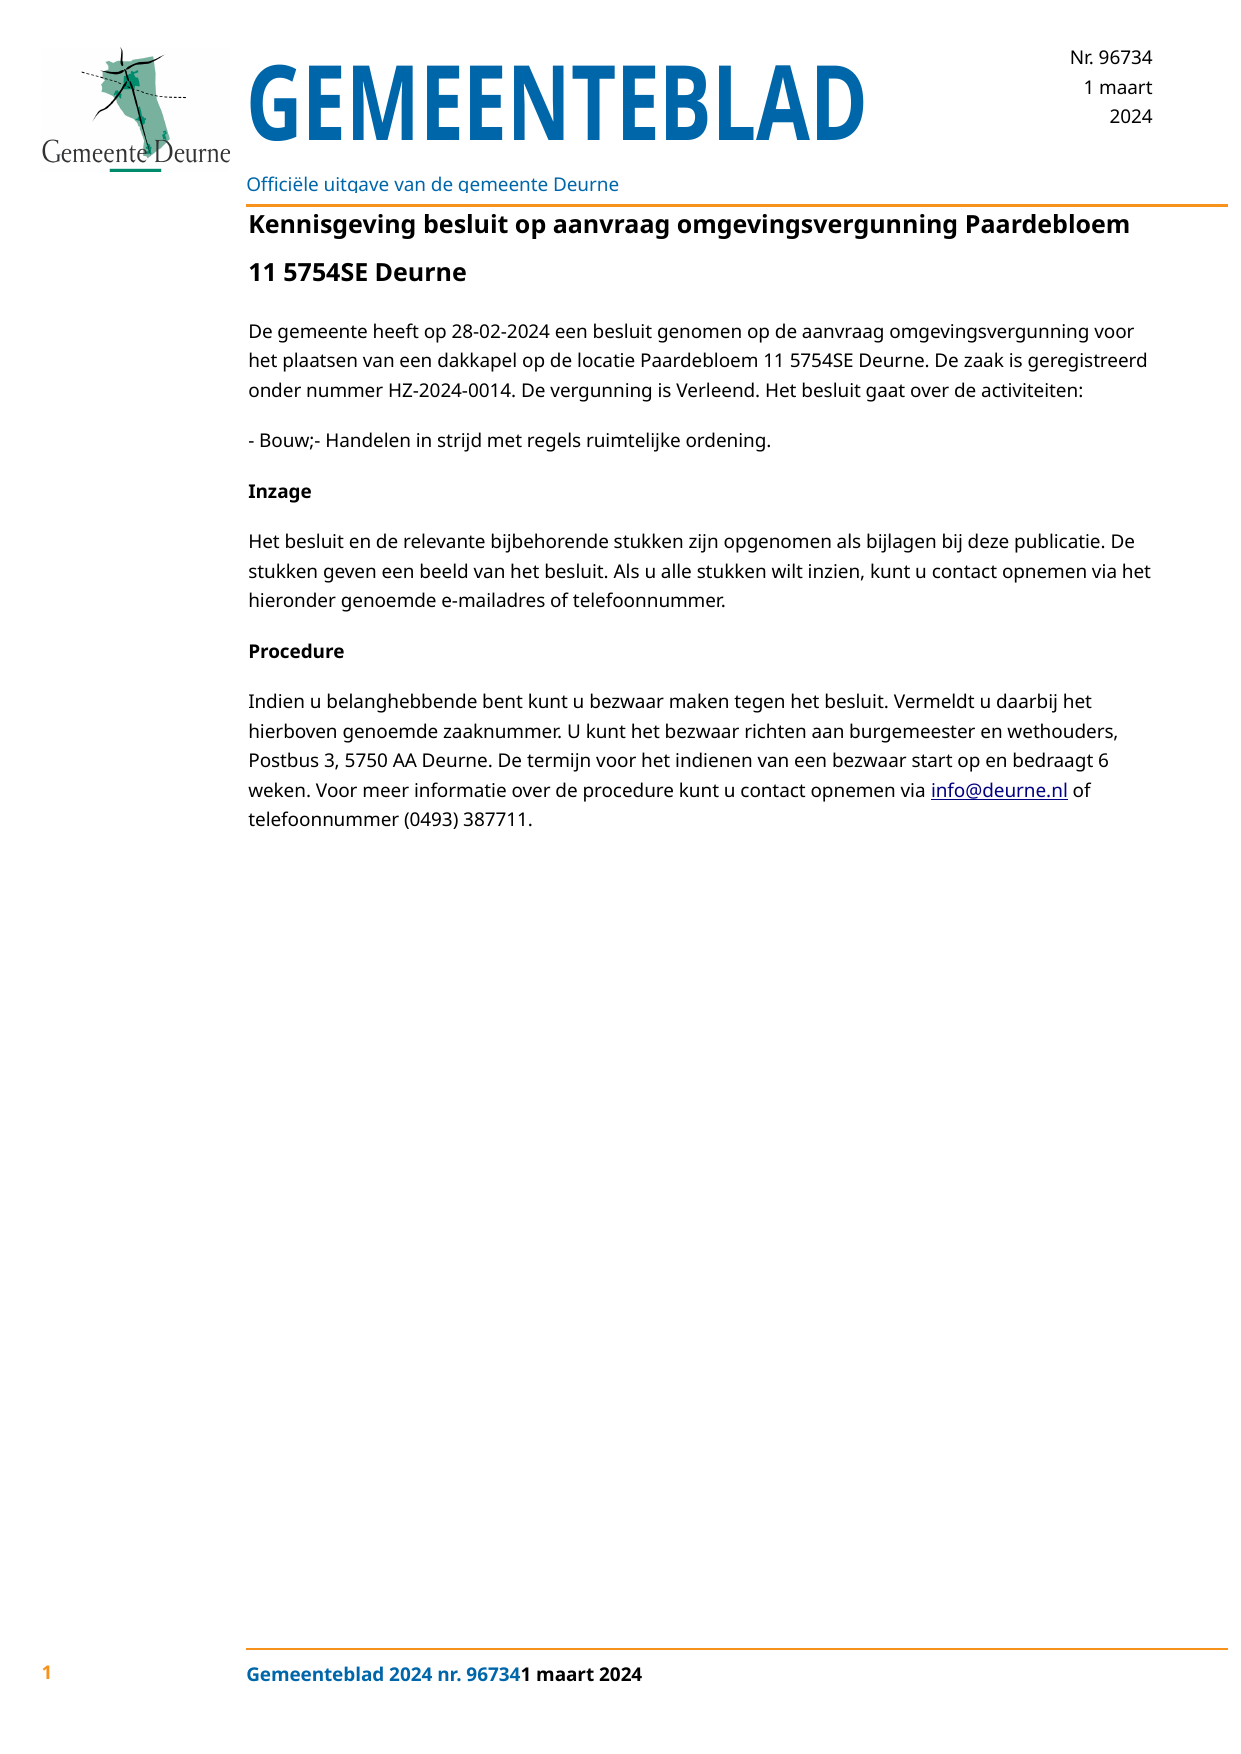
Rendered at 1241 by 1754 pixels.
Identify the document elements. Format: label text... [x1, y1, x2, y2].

text Het besluit en de relevante bijbehorende stukken zijn opgenomen als bijlagen bij deze publicatie. De stukken geven een beeld van het besluit. Als u alle stukken wilt inzien, kunt u contact opnemen via het hieronder genoemde e-mailadres of telefoonnummer. [248, 528, 1152, 613]
text Indien u belanghebbende bent kunt u bezwaar maken tegen het besluit. Vermeldt u daarbij het hierboven genoemde zaaknummer. U kunt het bezwaar richten aan burgemeester en wethouders, Postbus 3, 5750 AA Deurne. De termijn voor het indienen van een bezwaar start op en bedraagt 6 weken. Voor meer informatie over de procedure kunt u contact opnemen via info@deurne.nl of telefoonnummer (0493) 387711. [248, 688, 1152, 832]
text Inzage [248, 478, 1152, 504]
text Kennisgeving besluit op aanvraag omgevingsvergunning Paardebloem 11 5754SE Deurne [248, 207, 1152, 288]
text De gemeente heeft op 28-02-2024 een besluit genomen op de aanvraag omgevingsvergunning voor het plaatsen van een dakkapel op de locatie Paardebloem 11 5754SE Deurne. De zaak is geregistreerd onder nummer HZ-2024-0014. De vergunning is Verleend. Het besluit gaat over de activiteiten: [248, 318, 1152, 403]
text Procedure [248, 638, 1152, 664]
picture [41, 47, 231, 172]
text - Bouw;- Handelen in strijd met regels ruimtelijke ordening. [248, 427, 1152, 453]
